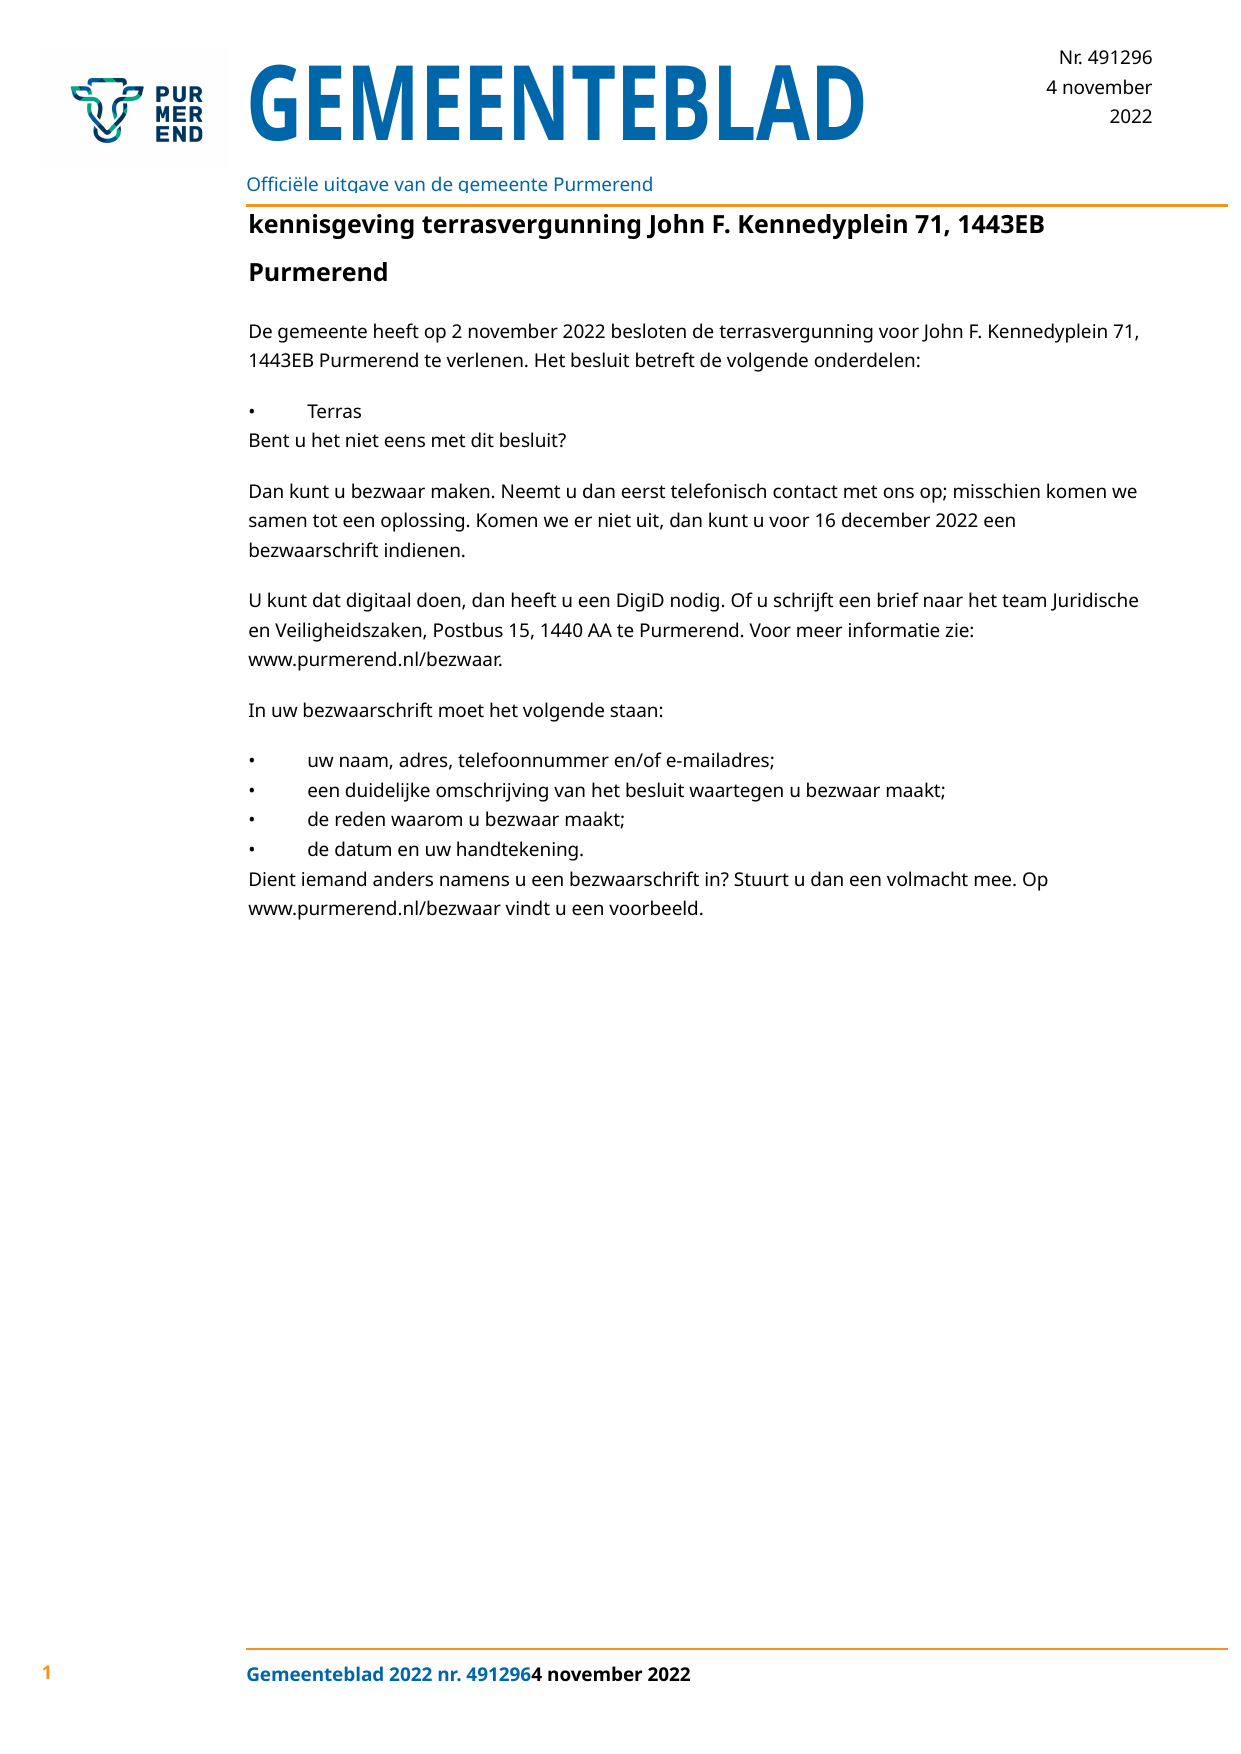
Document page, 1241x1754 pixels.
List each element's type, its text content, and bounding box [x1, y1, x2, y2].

list uw naam, adres, telefoonnummer en/of e-mailadres; [248, 747, 1152, 773]
list de datum en uw handtekening. [248, 836, 1152, 862]
text In uw bezwaarschrift moet het volgende staan: [248, 697, 1152, 723]
text U kunt dat digitaal doen, dan heeft u een DigiD nodig. Of u schrijft een brief naar het team Juridische en Veiligheidszaken, Postbus 15, 1440 AA te Purmerend. Voor meer informatie zie: www.purmerend.nl/bezwaar. [248, 587, 1152, 672]
text kennisgeving terrasvergunning John F. Kennedyplein 71, 1443EB Purmerend [248, 207, 1152, 288]
text Bent u het niet eens met dit besluit? [248, 427, 1152, 453]
list Terras [248, 398, 1152, 424]
text Dan kunt u bezwaar maken. Neemt u dan eerst telefonisch contact met ons op; misschien komen we samen tot een oplossing. Komen we er niet uit, dan kunt u voor 16 december 2022 een bezwaarschrift indienen. [248, 478, 1152, 563]
picture [41, 47, 231, 172]
list de reden waarom u bezwaar maakt; [248, 807, 1152, 832]
list een duidelijke omschrijving van het besluit waartegen u bezwaar maakt; [248, 777, 1152, 803]
text Dient iemand anders namens u een bezwaarschrift in? Stuurt u dan een volmacht mee. Op www.purmerend.nl/bezwaar vindt u een voorbeeld. [248, 866, 1152, 921]
text De gemeente heeft op 2 november 2022 besloten de terrasvergunning voor John F. Kennedyplein 71, 1443EB Purmerend te verlenen. Het besluit betreft de volgende onderdelen: [248, 318, 1152, 373]
